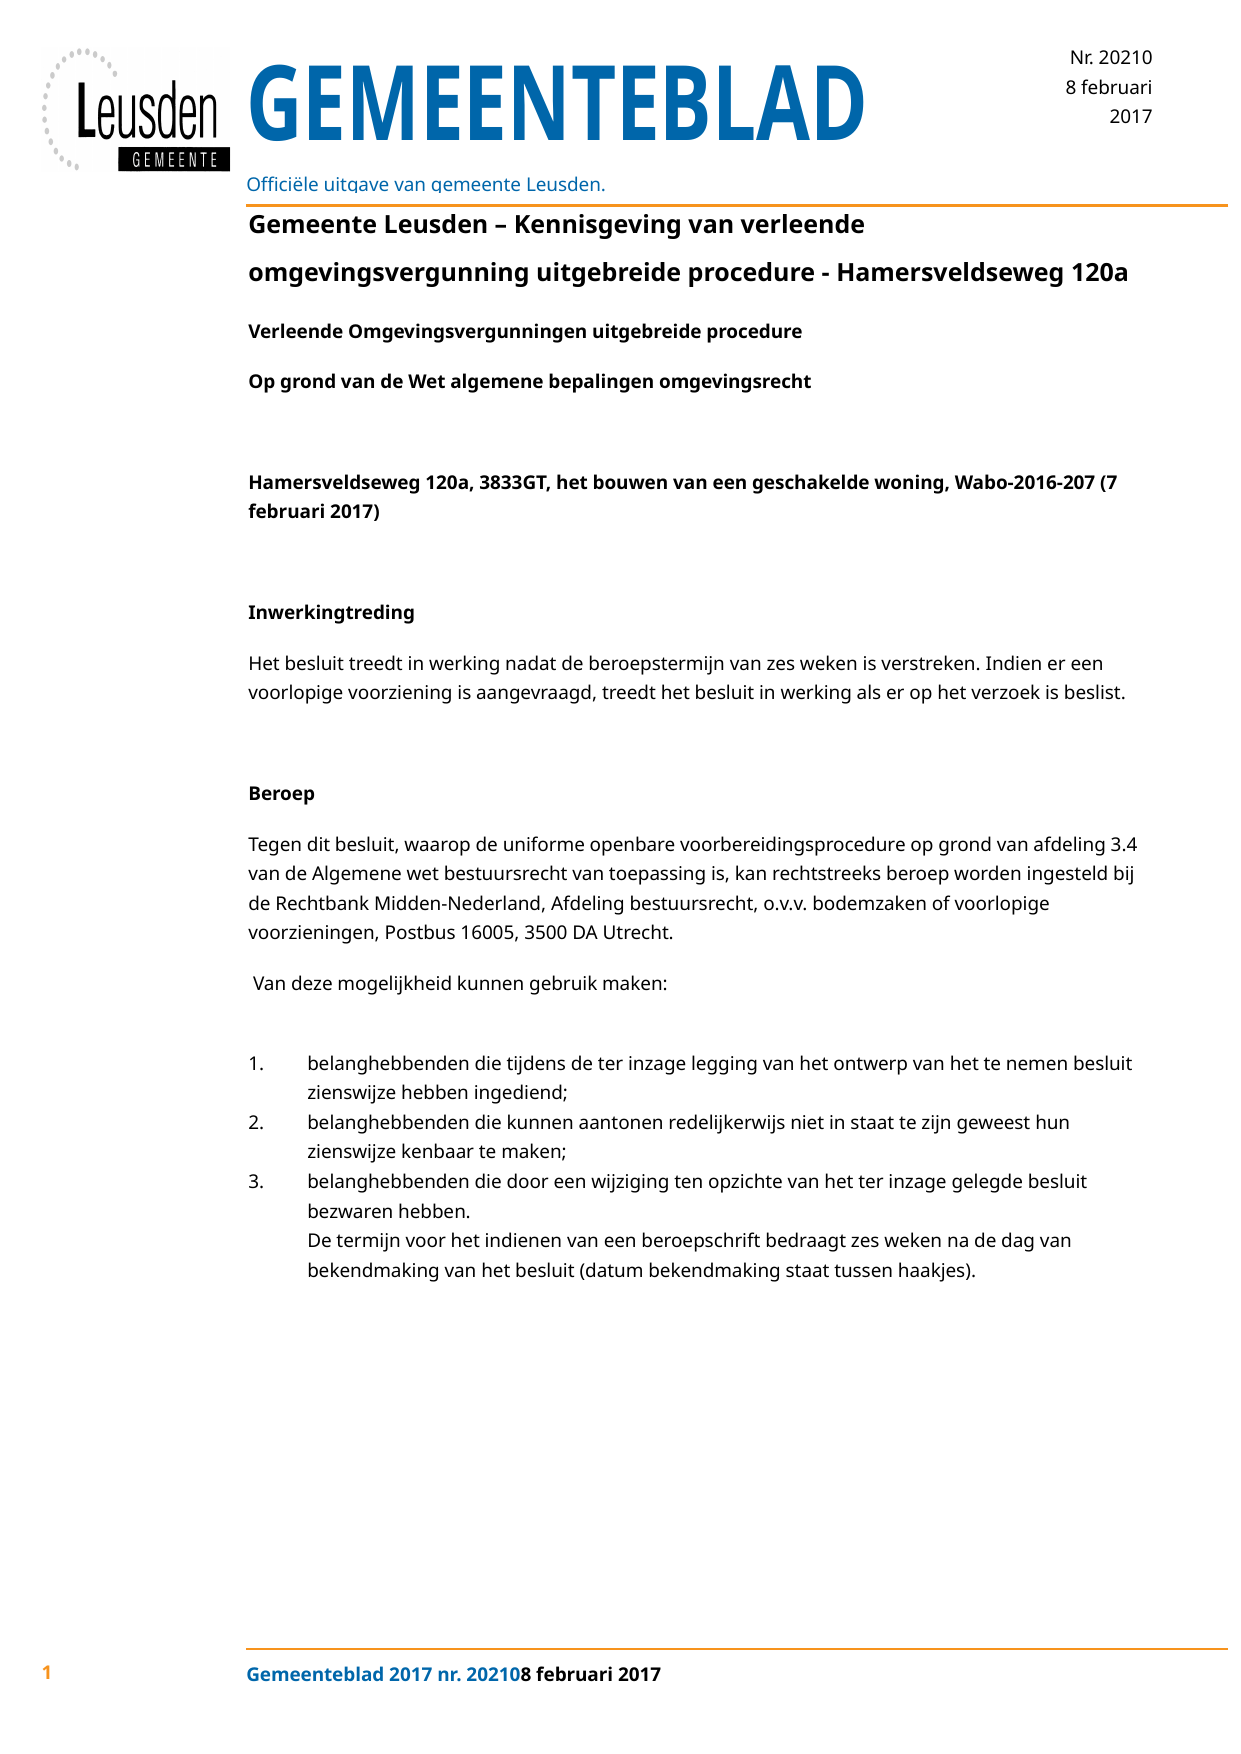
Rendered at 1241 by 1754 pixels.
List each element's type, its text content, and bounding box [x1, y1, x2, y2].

text Gemeente Leusden – Kennisgeving van verleende omgevingsvergunning uitgebreide procedure - Hamersveldseweg 120a [248, 207, 1152, 288]
list De termijn voor het indienen van een beroepschrift bedraagt zes weken na de dag van bekendmaking van het besluit (datum bekendmaking staat tussen haakjes). [248, 1227, 1152, 1283]
text Hamersveldseweg 120a, 3833GT, het bouwen van een geschakelde woning, Wabo-2016-207 (7 februari 2017) [248, 469, 1152, 524]
text Van deze mogelijkheid kunnen gebruik maken: [248, 970, 1152, 996]
text Beroep [248, 780, 1152, 806]
text Verleende Omgevingsvergunningen uitgebreide procedure [248, 318, 1152, 344]
list belanghebbenden die kunnen aantonen redelijkerwijs niet in staat te zijn geweest hun zienswijze kenbaar te maken; [248, 1109, 1152, 1164]
picture [41, 47, 231, 172]
text Het besluit treedt in werking nadat de beroepstermijn van zes weken is verstreken. Indien er een voorlopige voorziening is aangevraagd, treedt het besluit in werking als er op het verzoek is beslist. [248, 650, 1152, 705]
list belanghebbenden die door een wijziging ten opzichte van het ter inzage gelegde besluit bezwaren hebben. [248, 1168, 1152, 1224]
text Tegen dit besluit, waarop de uniforme openbare voorbereidingsprocedure op grond van afdeling 3.4 van de Algemene wet bestuursrecht van toepassing is, kan rechtstreeks beroep worden ingesteld bij de Rechtbank Midden-Nederland, Afdeling bestuursrecht, o.v.v. bodemzaken of voorlopige voorzieningen, Postbus 16005, 3500 DA Utrecht. [248, 831, 1152, 945]
text Op grond van de Wet algemene bepalingen omgevingsrecht [248, 368, 1152, 394]
list belanghebbenden die tijdens de ter inzage legging van het ontwerp van het te nemen besluit zienswijze hebben ingediend; [248, 1050, 1152, 1105]
text Inwerkingtreding [248, 599, 1152, 625]
